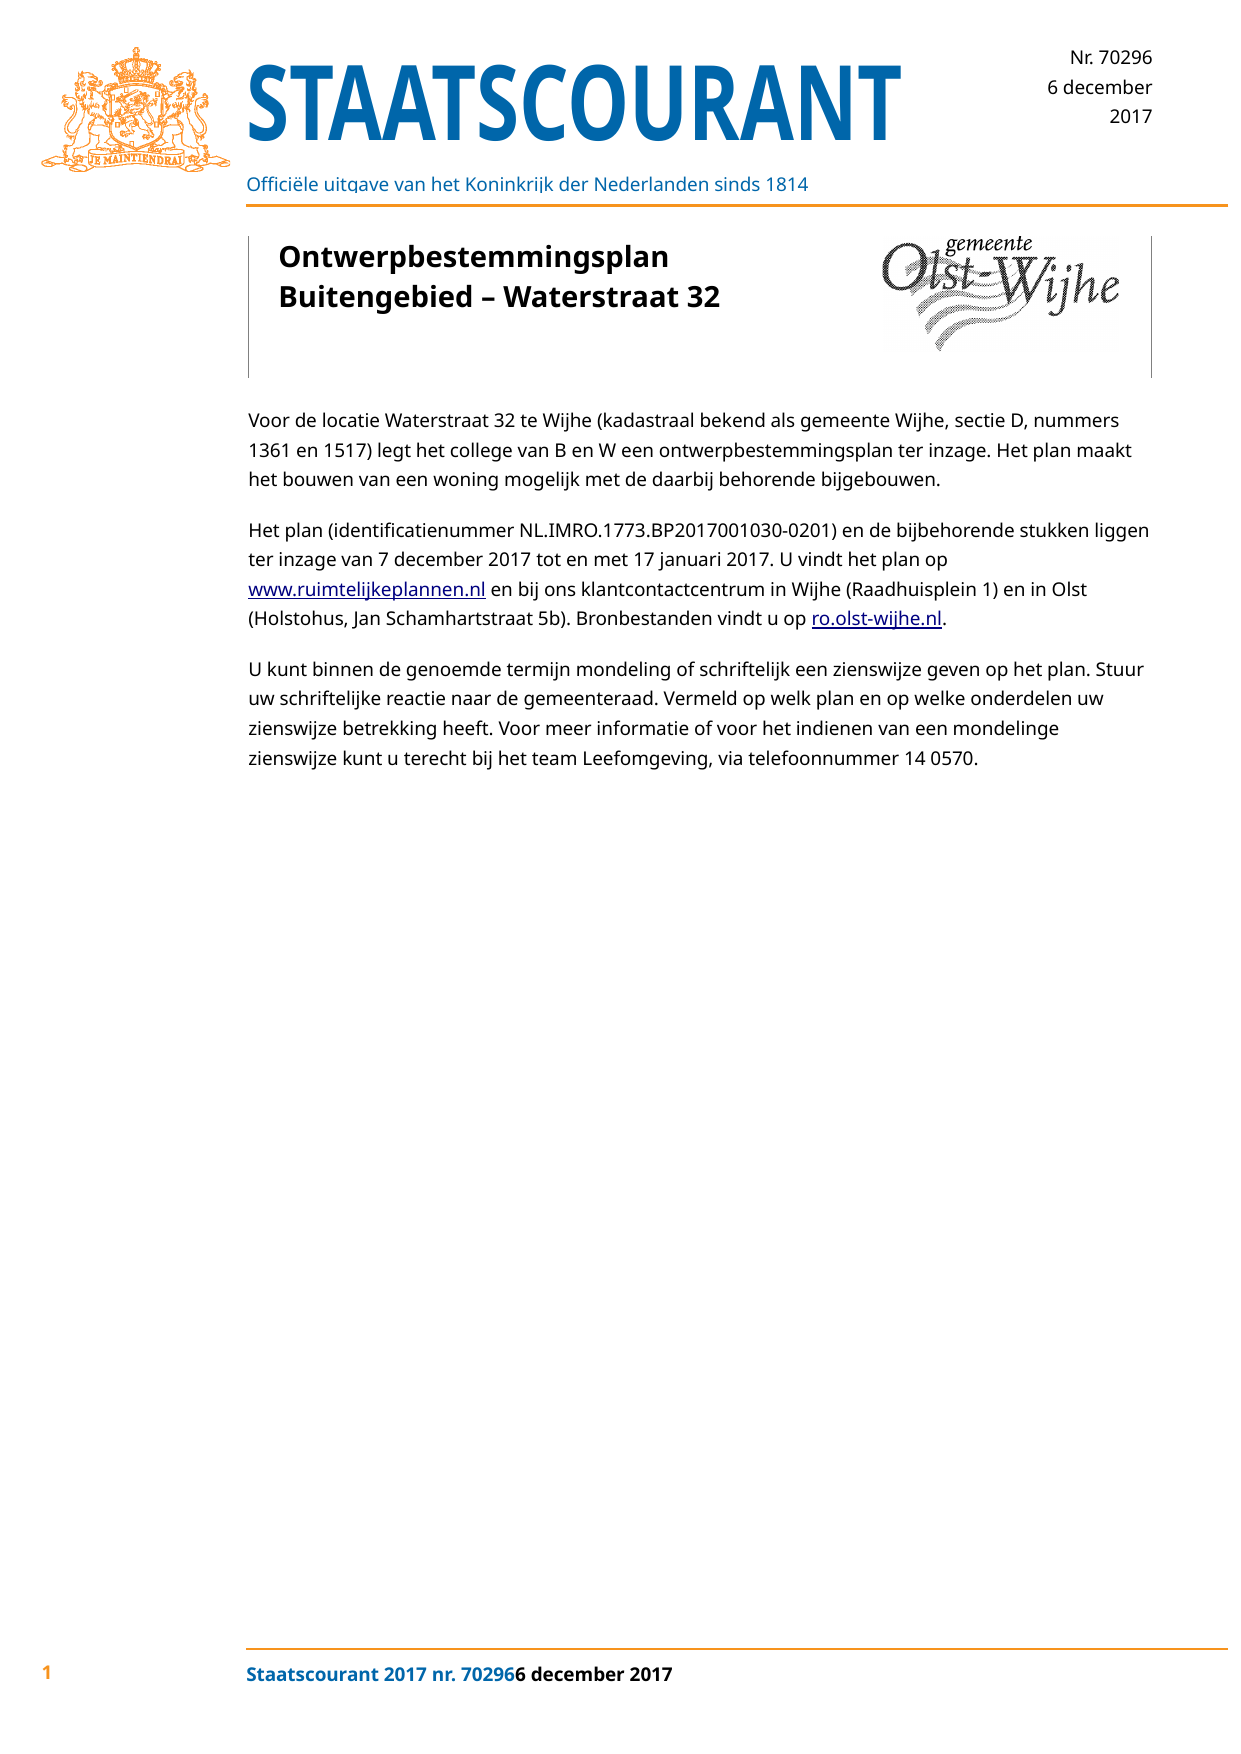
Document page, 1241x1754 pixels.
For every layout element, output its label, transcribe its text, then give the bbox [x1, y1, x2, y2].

text Voor de locatie Waterstraat 32 te Wijhe (kadastraal bekend als gemeente Wijhe, sectie D, nummers 1361 en 1517) legt het college van B en W een ontwerpbestemmingsplan ter inzage. Het plan maakt het bouwen van een woning mogelijk met de daarbij behorende bijgebouwen. [248, 407, 1152, 492]
picture [882, 236, 1119, 352]
table_header [850, 236, 1151, 378]
text Het plan (identificatienummer NL.IMRO.1773.BP2017001030-0201) en de bijbehorende stukken liggen ter inzage van 7 december 2017 tot en met 17 januari 2017. U vindt het plan op www.ruimtelijkeplannen.nl en bij ons klantcontactcentrum in Wijhe (Raadhuisplein 1) en in Olst (Holstohus, Jan Schamhartstraat 5b). Bronbestanden vindt u op ro.olst-wijhe.nl. [248, 517, 1152, 631]
picture [41, 47, 231, 172]
text U kunt binnen de genoemde termijn mondeling of schriftelijk een zienswijze geven op het plan. Stuur uw schriftelijke reactie naar de gemeenteraad. Vermeld op welk plan en op welke onderdelen uw zienswijze betrekking heeft. Voor meer informatie of voor het indienen van een mondelinge zienswijze kunt u terecht bij het team Leefomgeving, via telefoonnummer 14 0570. [248, 656, 1152, 770]
table_header Ontwerpbestemmingsplan Buitengebied – Waterstraat 32 [249, 236, 850, 378]
